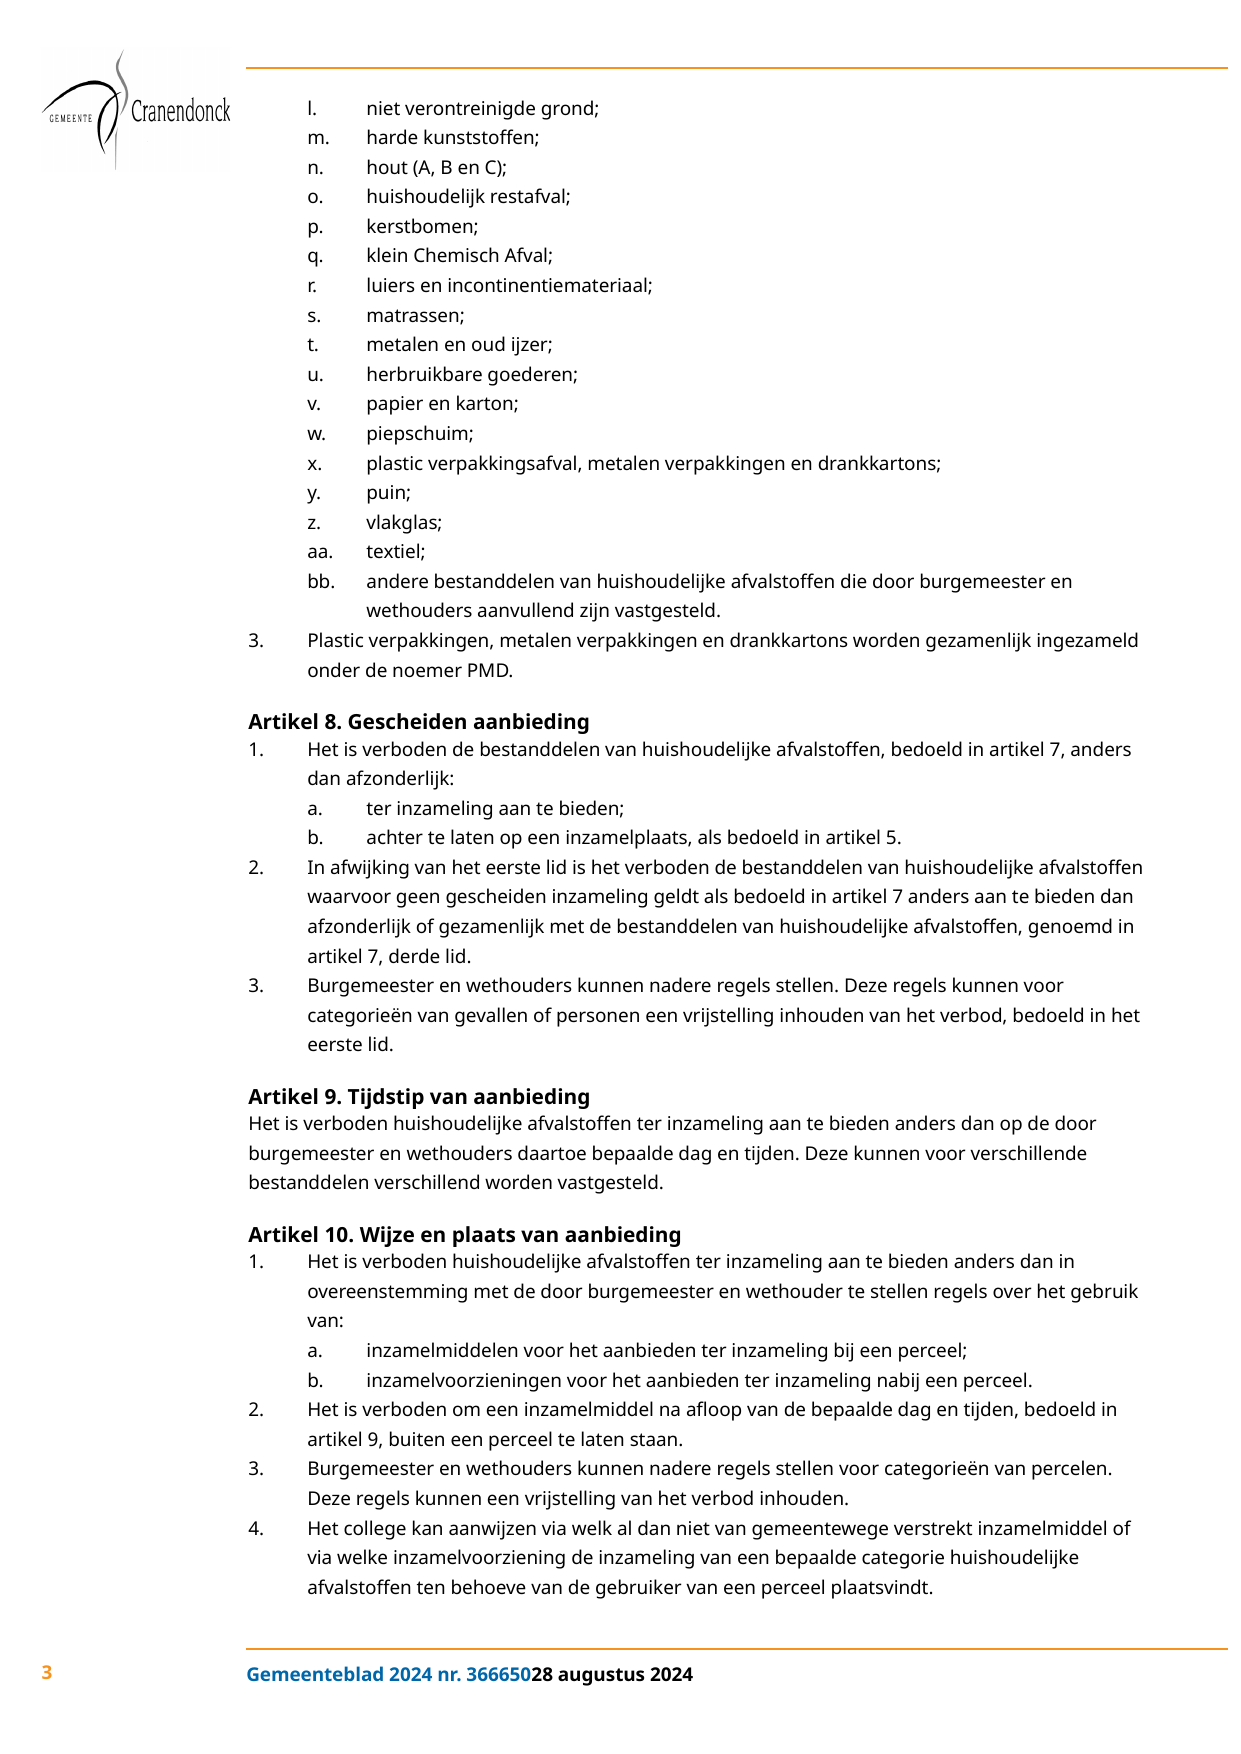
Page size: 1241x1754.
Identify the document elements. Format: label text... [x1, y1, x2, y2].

list huishoudelijk restafval; [307, 183, 1152, 209]
list andere bestanddelen van huishoudelijke afvalstoffen die door burgemeester en wethouders aanvullend zijn vastgesteld. [307, 568, 1152, 623]
list Burgemeester en wethouders kunnen nadere regels stellen voor categorieën van percelen. Deze regels kunnen een vrijstelling van het verbod inhouden. [248, 1456, 1152, 1511]
list textiel; [307, 538, 1152, 564]
list Plastic verpakkingen, metalen verpakkingen en drankkartons worden gezamenlijk ingezameld onder de noemer PMD. [248, 627, 1152, 683]
list papier en karton; [307, 391, 1152, 416]
list ter inzameling aan te bieden; [307, 795, 1152, 821]
list Het is verboden huishoudelijke afvalstoffen ter inzameling aan te bieden anders dan in overeenstemming met de door burgemeester en wethouder te stellen regels over het gebruik van: [248, 1248, 1152, 1333]
list piepschuim; [307, 420, 1152, 446]
list luiers en incontinentiemateriaal; [307, 272, 1152, 298]
list Het is verboden de bestanddelen van huishoudelijke afvalstoffen, bedoeld in artikel 7, anders dan afzonderlijk: [248, 736, 1152, 791]
list Het college kan aanwijzen via welk al dan niet van gemeentewege verstrekt inzamelmiddel of via welke inzamelvoorziening de inzameling van een bepaalde categorie huishoudelijke afvalstoffen ten behoeve van de gebruiker van een perceel plaatsvindt. [248, 1515, 1152, 1599]
list niet verontreinigde grond; [307, 95, 1152, 121]
list harde kunststoffen; [307, 124, 1152, 150]
text Artikel 9. Tijdstip van aanbieding [248, 1082, 1152, 1110]
list Het is verboden om een inzamelmiddel na afloop van de bepaalde dag en tijden, bedoeld in artikel 9, buiten een perceel te laten staan. [248, 1396, 1152, 1452]
list plastic verpakkingsafval, metalen verpakkingen en drankkartons; [307, 450, 1152, 476]
list matrassen; [307, 302, 1152, 328]
list inzamelmiddelen voor het aanbieden ter inzameling bij een perceel; [307, 1337, 1152, 1363]
list puin; [307, 479, 1152, 505]
list achter te laten op een inzamelplaats, als bedoeld in artikel 5. [307, 824, 1152, 850]
text Het is verboden huishoudelijke afvalstoffen ter inzameling aan te bieden anders dan op de door burgemeester en wethouders daartoe bepaalde dag en tijden. Deze kunnen voor verschillende bestanddelen verschillend worden vastgesteld. [248, 1110, 1152, 1195]
list kerstbomen; [307, 213, 1152, 239]
list vlakglas; [307, 509, 1152, 535]
list herbruikbare goederen; [307, 361, 1152, 387]
text Artikel 10. Wijze en plaats van aanbieding [248, 1220, 1152, 1248]
text Artikel 8. Gescheiden aanbieding [248, 707, 1152, 736]
picture [41, 47, 231, 172]
list hout (A, B en C); [307, 154, 1152, 180]
list Burgemeester en wethouders kunnen nadere regels stellen. Deze regels kunnen voor categorieën van gevallen of personen een vrijstelling inhouden van het verbod, bedoeld in het eerste lid. [248, 972, 1152, 1057]
list klein Chemisch Afval; [307, 243, 1152, 268]
list inzamelvoorzieningen voor het aanbieden ter inzameling nabij een perceel. [307, 1367, 1152, 1392]
list In afwijking van het eerste lid is het verboden de bestanddelen van huishoudelijke afvalstoffen waarvoor geen gescheiden inzameling geldt als bedoeld in artikel 7 anders aan te bieden dan afzonderlijk of gezamenlijk met de bestanddelen van huishoudelijke afvalstoffen, genoemd in artikel 7, derde lid. [248, 854, 1152, 968]
list metalen en oud ijzer; [307, 331, 1152, 357]
